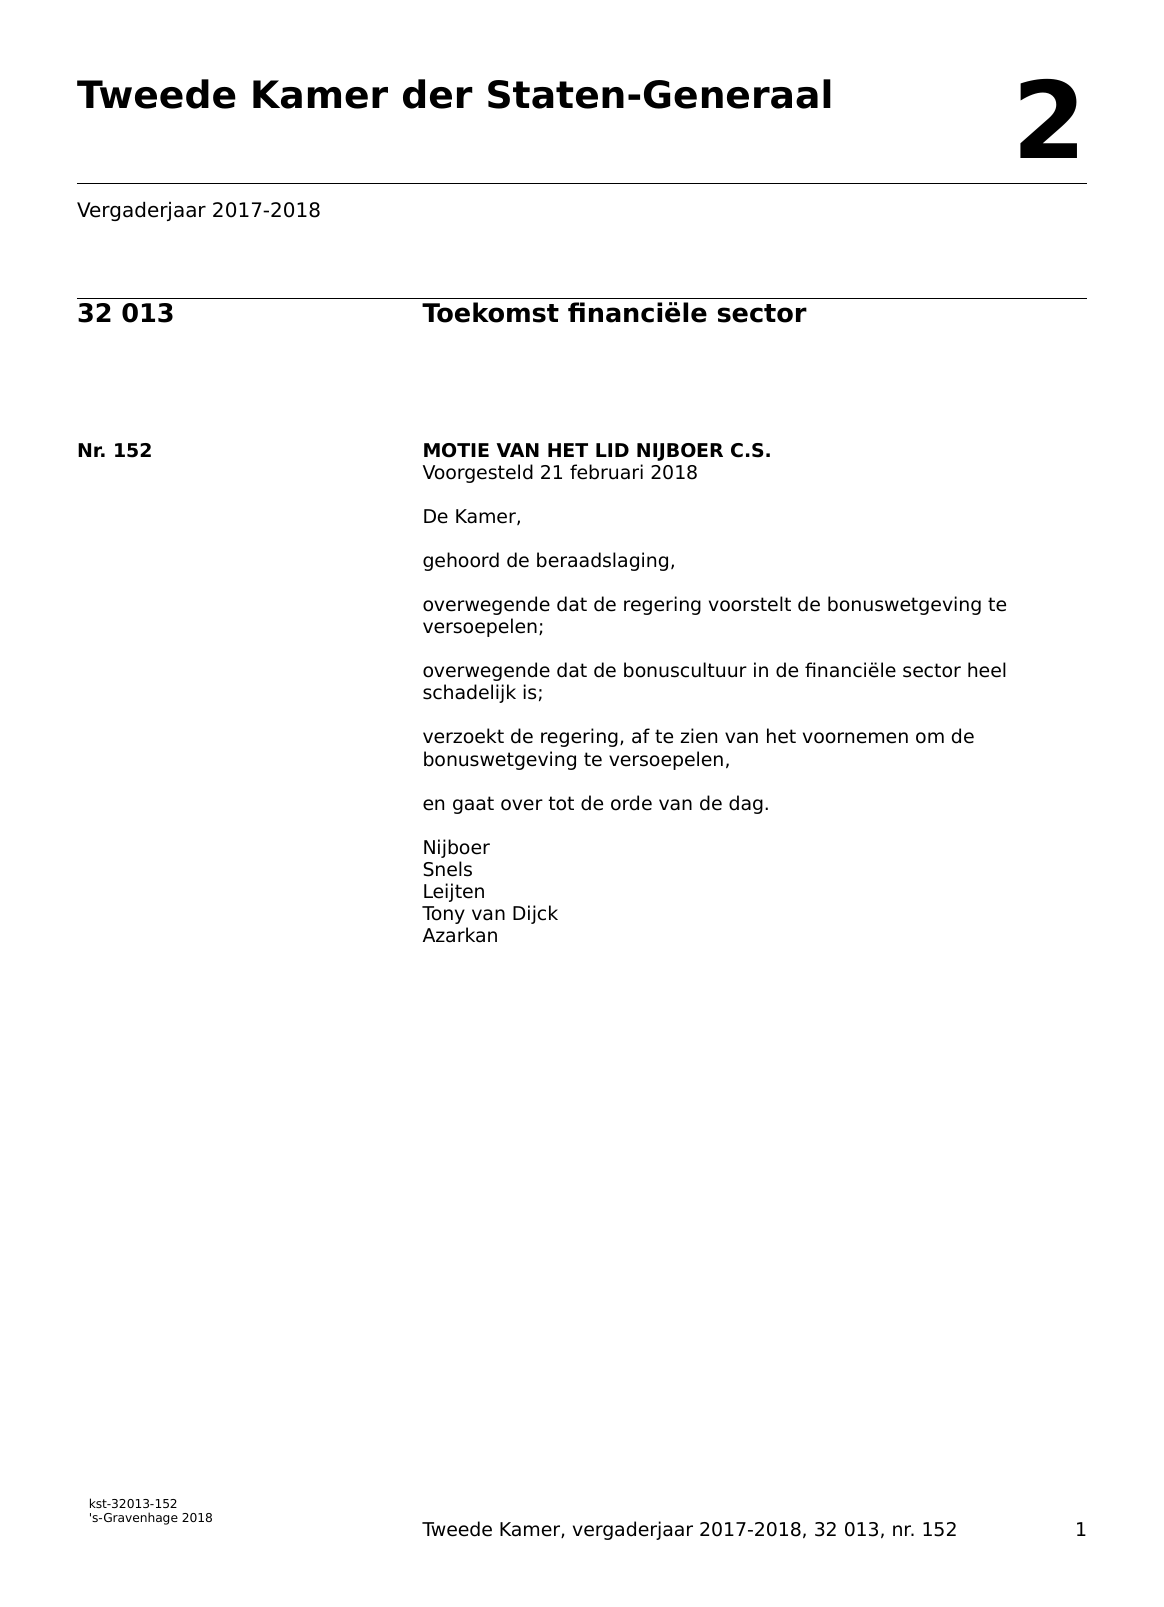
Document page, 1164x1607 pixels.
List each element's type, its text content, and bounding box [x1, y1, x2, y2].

table_header Tweede Kamer der Staten-Generaal [77, 59, 886, 183]
text De Kamer, [422, 506, 1087, 528]
table_header 2 [886, 59, 1087, 183]
text 's-Gravenhage 2018 [88, 1511, 323, 1525]
text Leijten [422, 881, 1087, 903]
subtitle Nr. 152 MOTIE VAN HET LID NIJBOER C.S. [77, 440, 1087, 462]
text verzoekt de regering, af te zien van het voornemen om de bonuswetgeving te versoepelen, [422, 726, 1087, 770]
table_cell Vergaderjaar 2017-2018 [77, 184, 1087, 298]
text Snels [422, 859, 1087, 881]
text gehoord de beraadslaging, [422, 550, 1087, 572]
text overwegende dat de regering voorstelt de bonuswetgeving te versoepelen; [422, 594, 1087, 638]
text Tony van Dijck [422, 903, 1087, 925]
text Azarkan [422, 925, 1087, 947]
text Voorgesteld 21 februari 2018 [422, 462, 1087, 484]
text en gaat over tot de orde van de dag. [422, 793, 1087, 814]
text Nijboer [422, 837, 1087, 859]
text kst-32013-152 [88, 1497, 323, 1511]
subtitle 32 013 Toekomst financiële sector [77, 299, 1087, 329]
text overwegende dat de bonuscultuur in de financiële sector heel schadelijk is; [422, 660, 1087, 704]
